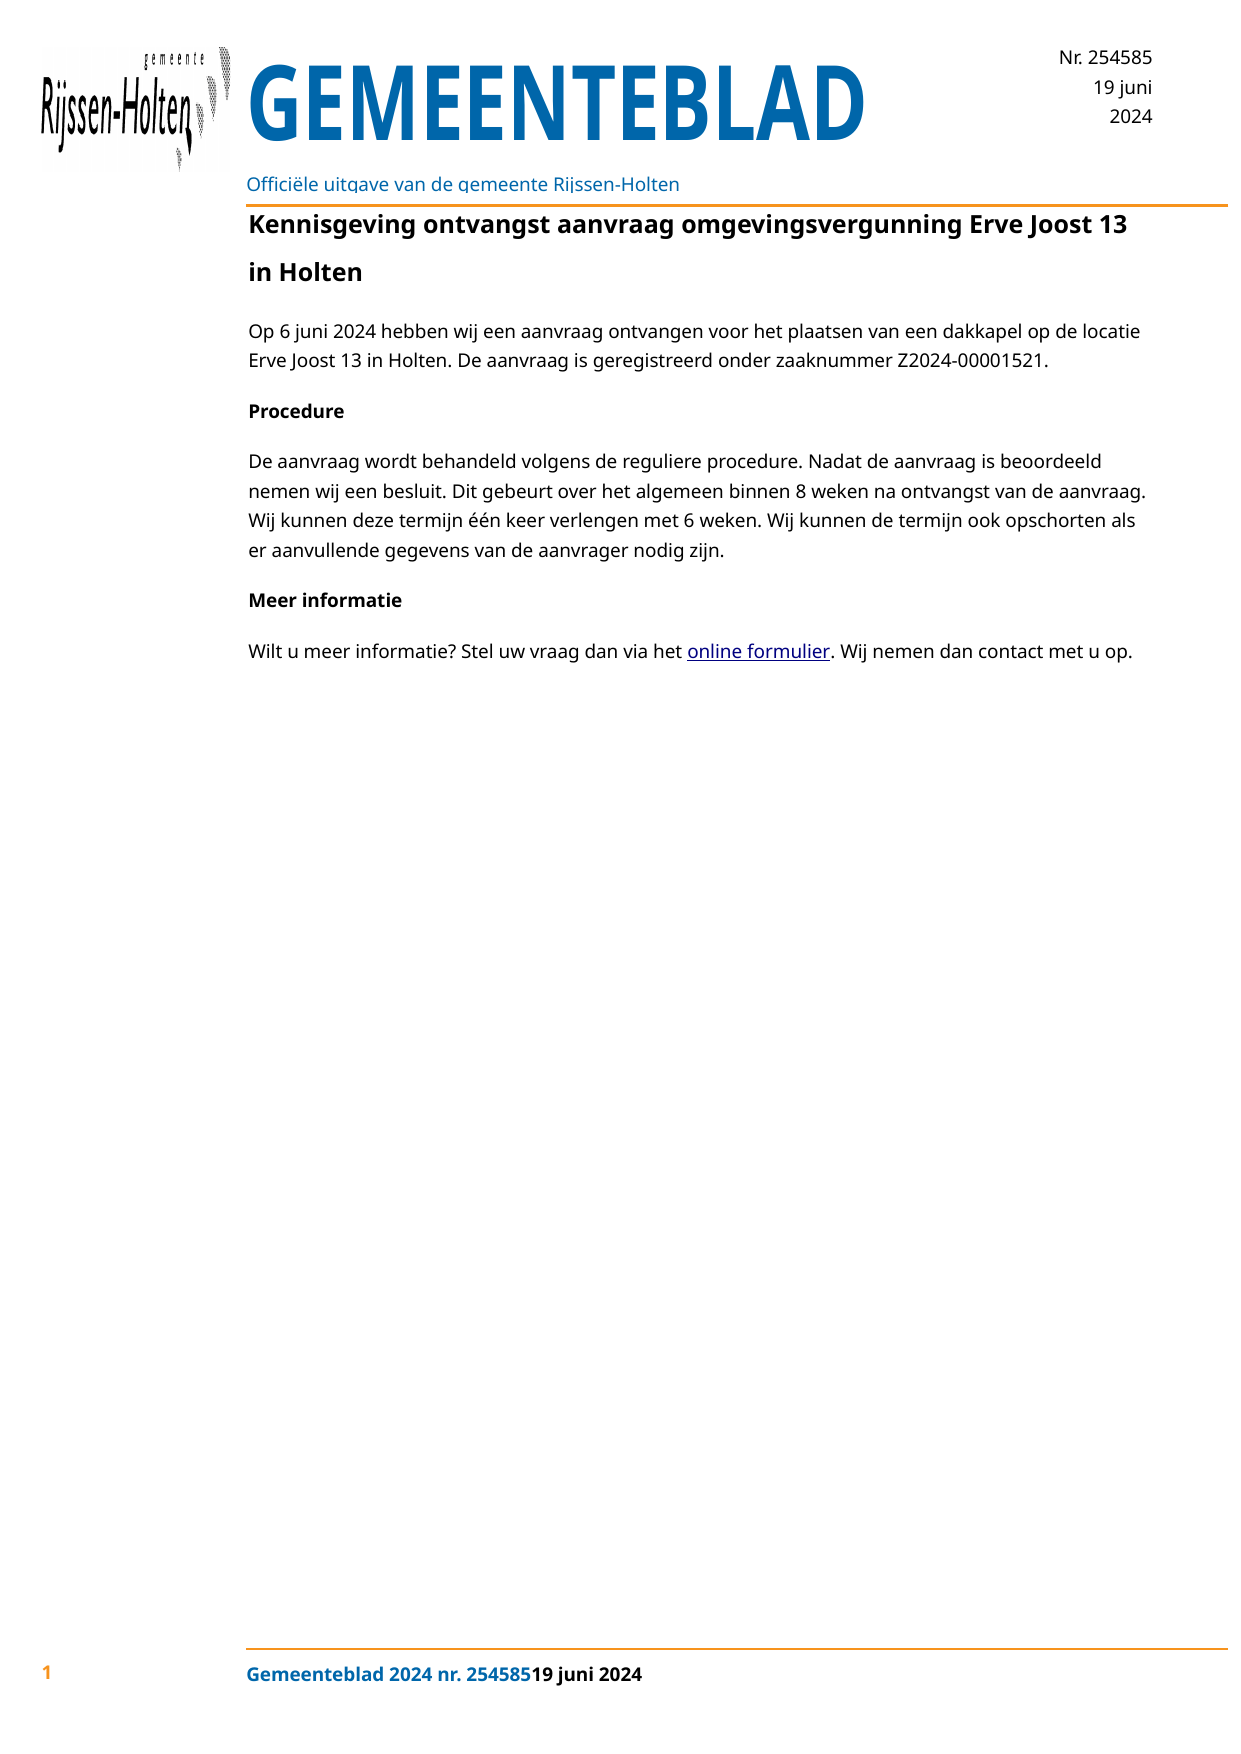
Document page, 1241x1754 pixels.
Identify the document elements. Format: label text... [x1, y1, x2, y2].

text Procedure [248, 398, 1152, 424]
text De aanvraag wordt behandeld volgens de reguliere procedure. Nadat de aanvraag is beoordeeld nemen wij een besluit. Dit gebeurt over het algemeen binnen 8 weken na ontvangst van de aanvraag. Wij kunnen deze termijn één keer verlengen met 6 weken. Wij kunnen de termijn ook opschorten als er aanvullende gegevens van de aanvrager nodig zijn. [248, 448, 1152, 563]
picture [41, 47, 231, 172]
text Op 6 juni 2024 hebben wij een aanvraag ontvangen voor het plaatsen van een dakkapel op de locatie Erve Joost 13 in Holten. De aanvraag is geregistreerd onder zaaknummer Z2024-00001521. [248, 318, 1152, 373]
text Meer informatie [248, 587, 1152, 613]
text Kennisgeving ontvangst aanvraag omgevingsvergunning Erve Joost 13 in Holten [248, 207, 1152, 288]
text Wilt u meer informatie? Stel uw vraag dan via het online formulier. Wij nemen dan contact met u op. [248, 638, 1152, 664]
